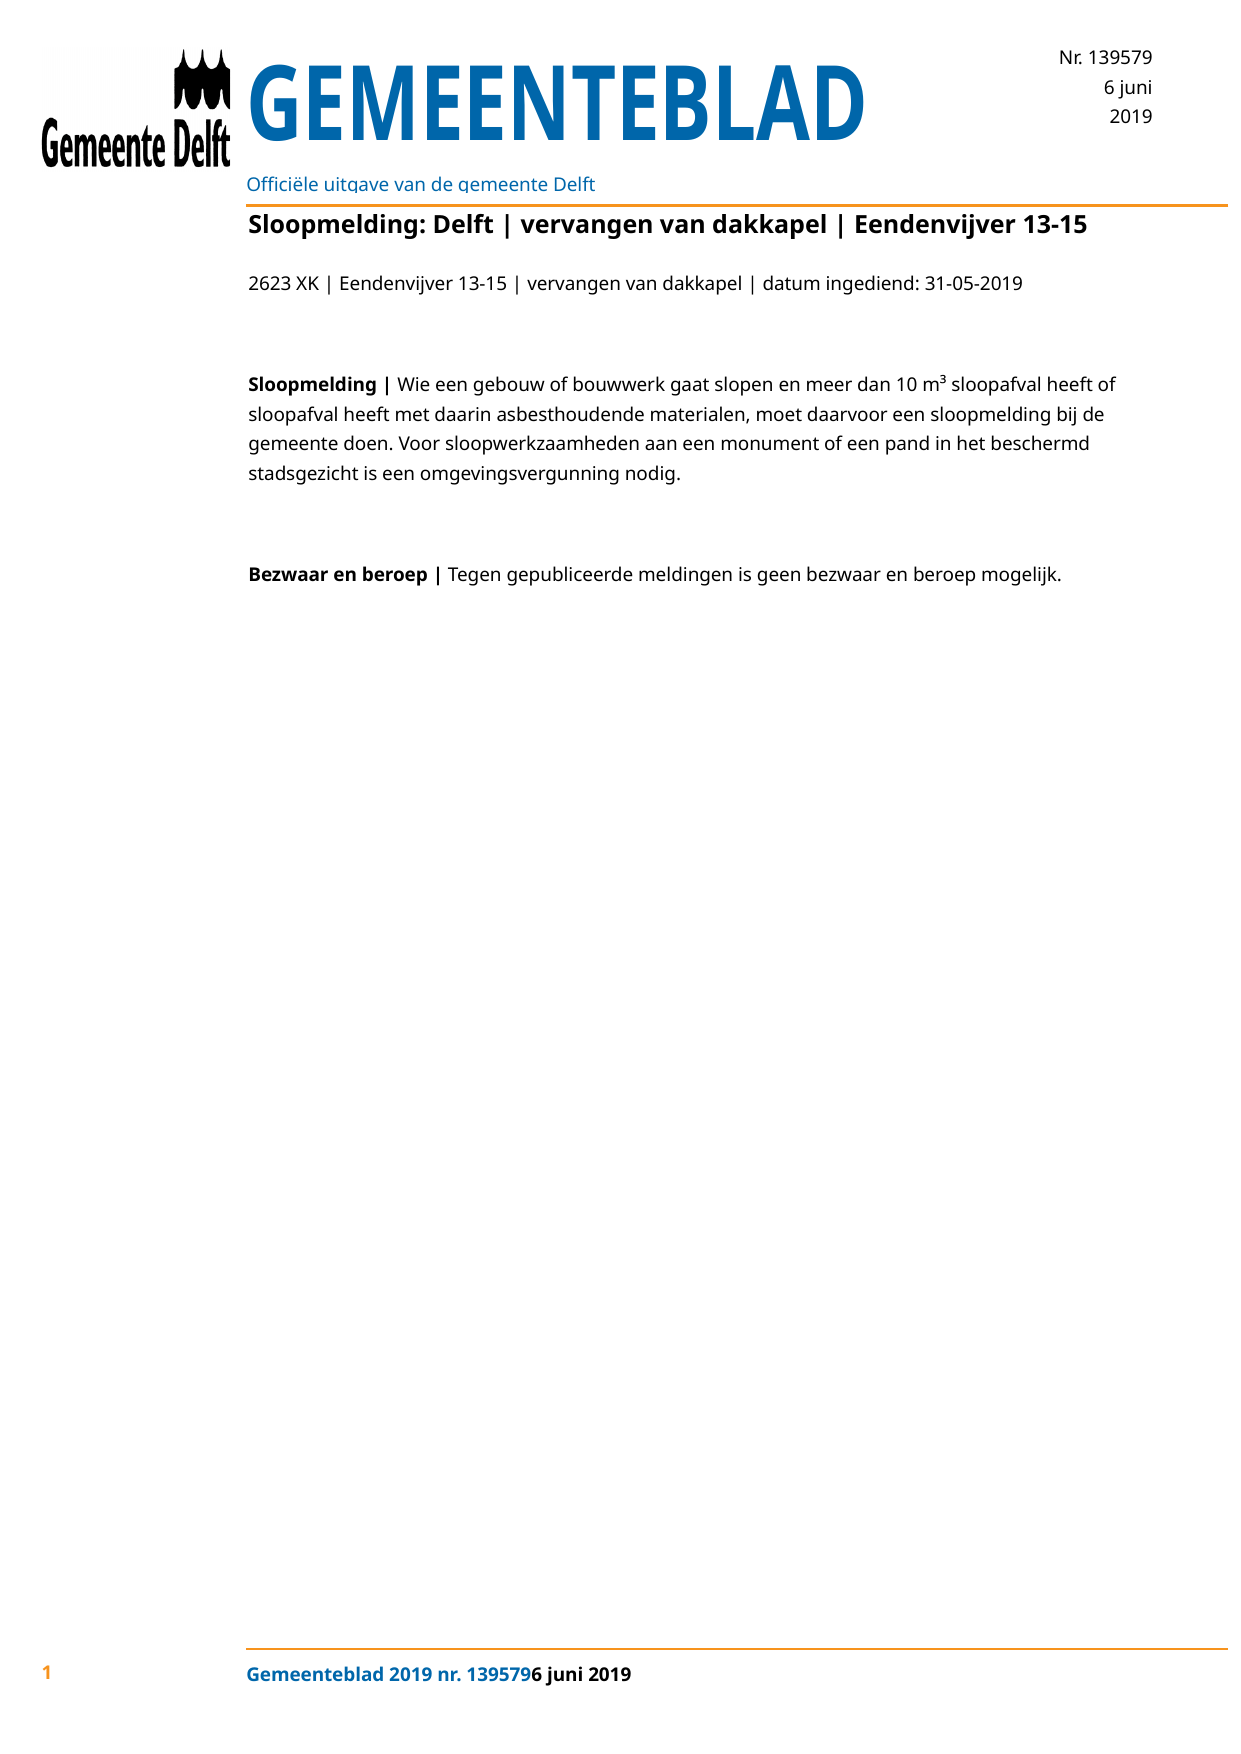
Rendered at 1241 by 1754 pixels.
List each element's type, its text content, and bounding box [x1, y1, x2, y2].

text Sloopmelding | Wie een gebouw of bouwwerk gaat slopen en meer dan 10 m³ sloopafval heeft of sloopafval heeft met daarin asbesthoudende materialen, moet daarvoor een sloopmelding bij de gemeente doen. Voor sloopwerkzaamheden aan een monument of een pand in het beschermd stadsgezicht is een omgevingsvergunning nodig. [248, 371, 1152, 486]
picture [41, 47, 231, 172]
text Bezwaar en beroep | Tegen gepubliceerde meldingen is geen bezwaar en beroep mogelijk. [248, 561, 1152, 586]
text Sloopmelding: Delft | vervangen van dakkapel | Eendenvijver 13-15 [248, 207, 1152, 241]
text 2623 XK | Eendenvijver 13-15 | vervangen van dakkapel | datum ingediend: 31-05-2019 [248, 270, 1152, 296]
